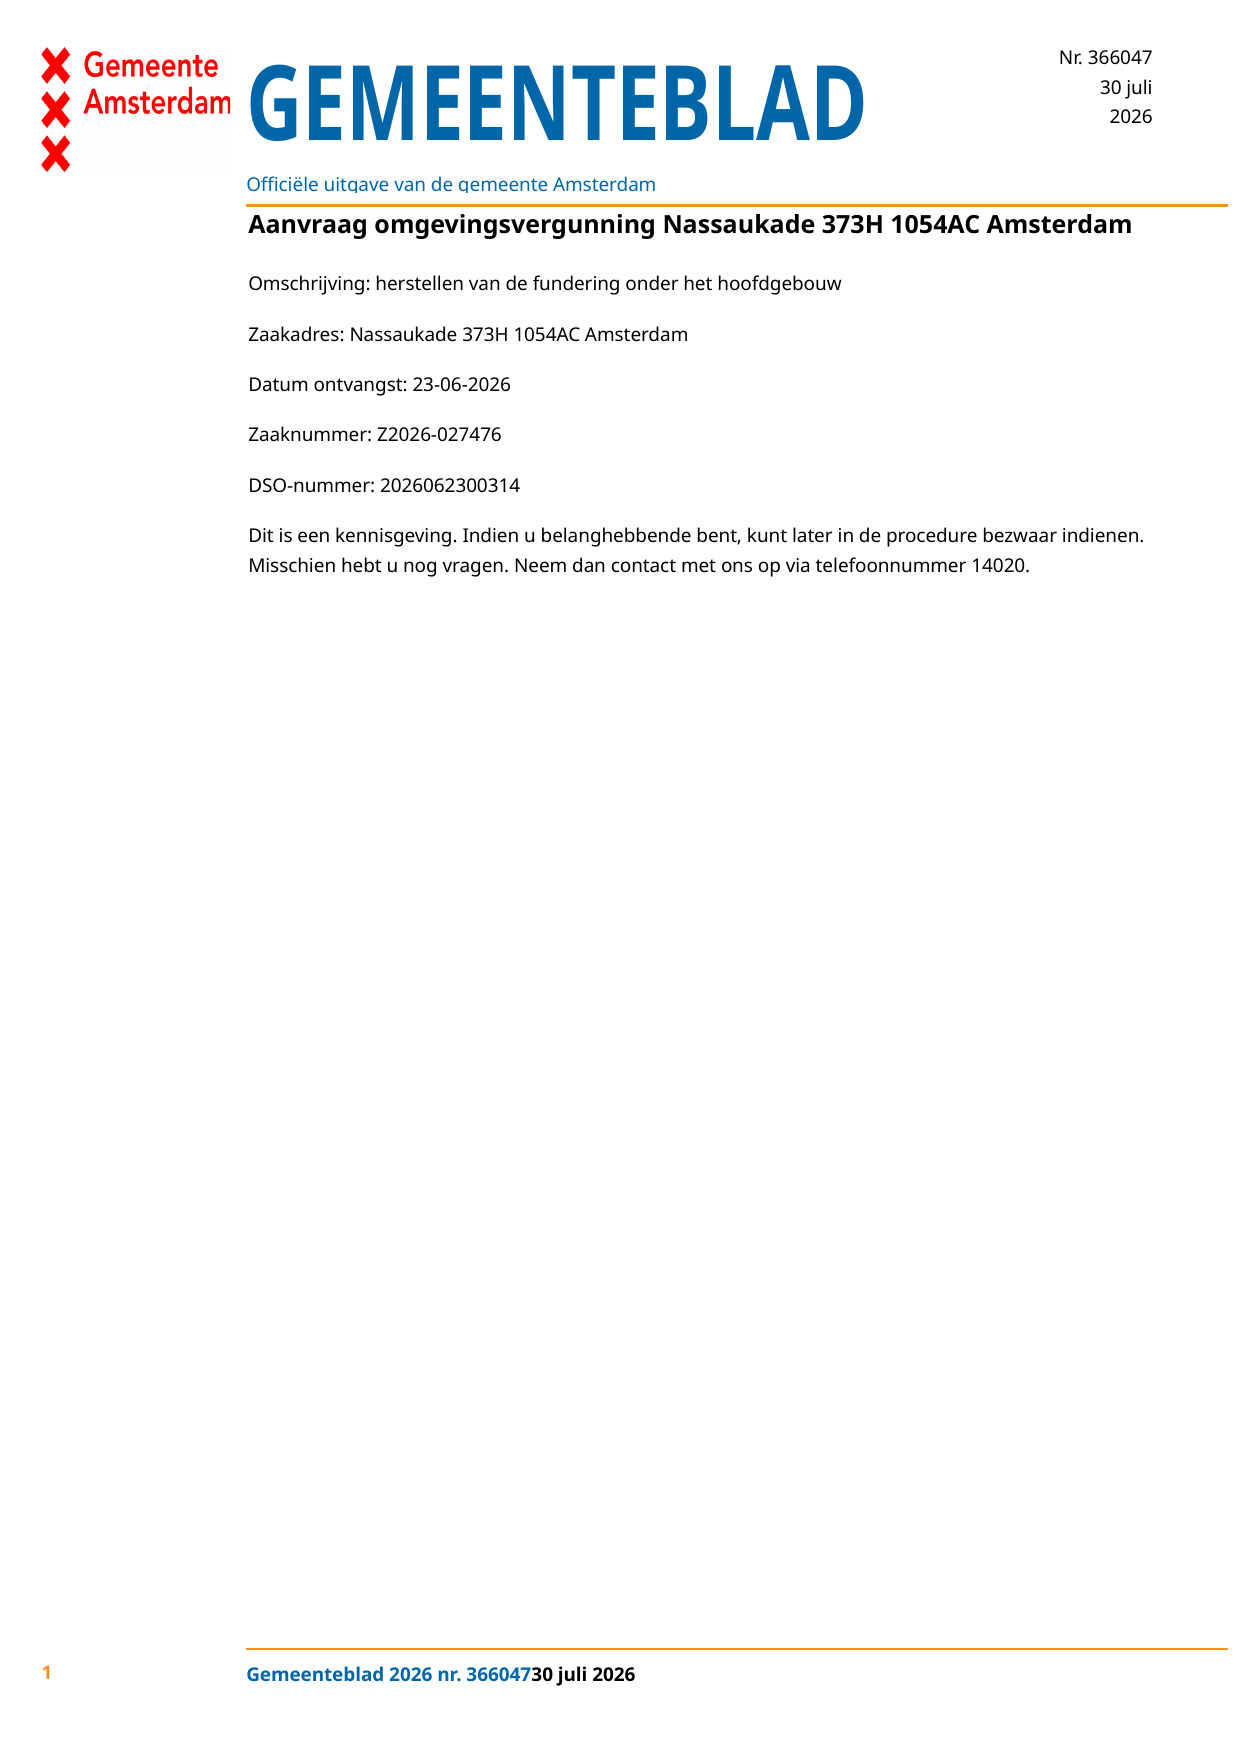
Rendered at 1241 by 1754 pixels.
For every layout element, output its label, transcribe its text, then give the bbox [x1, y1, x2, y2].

text Dit is een kennisgeving. Indien u belanghebbende bent, kunt later in de procedure bezwaar indienen. Misschien hebt u nog vragen. Neem dan contact met ons op via telefoonnummer 14020. [248, 522, 1152, 578]
text Zaaknummer: Z2026-027476 [248, 422, 1152, 447]
picture [41, 47, 231, 172]
text Omschrijving: herstellen van de fundering onder het hoofdgebouw [248, 270, 1152, 296]
text Zaakadres: Nassaukade 373H 1054AC Amsterdam [248, 321, 1152, 346]
text Aanvraag omgevingsvergunning Nassaukade 373H 1054AC Amsterdam [248, 207, 1152, 241]
text Datum ontvangst: 23-06-2026 [248, 371, 1152, 397]
text DSO-nummer: 2026062300314 [248, 472, 1152, 498]
